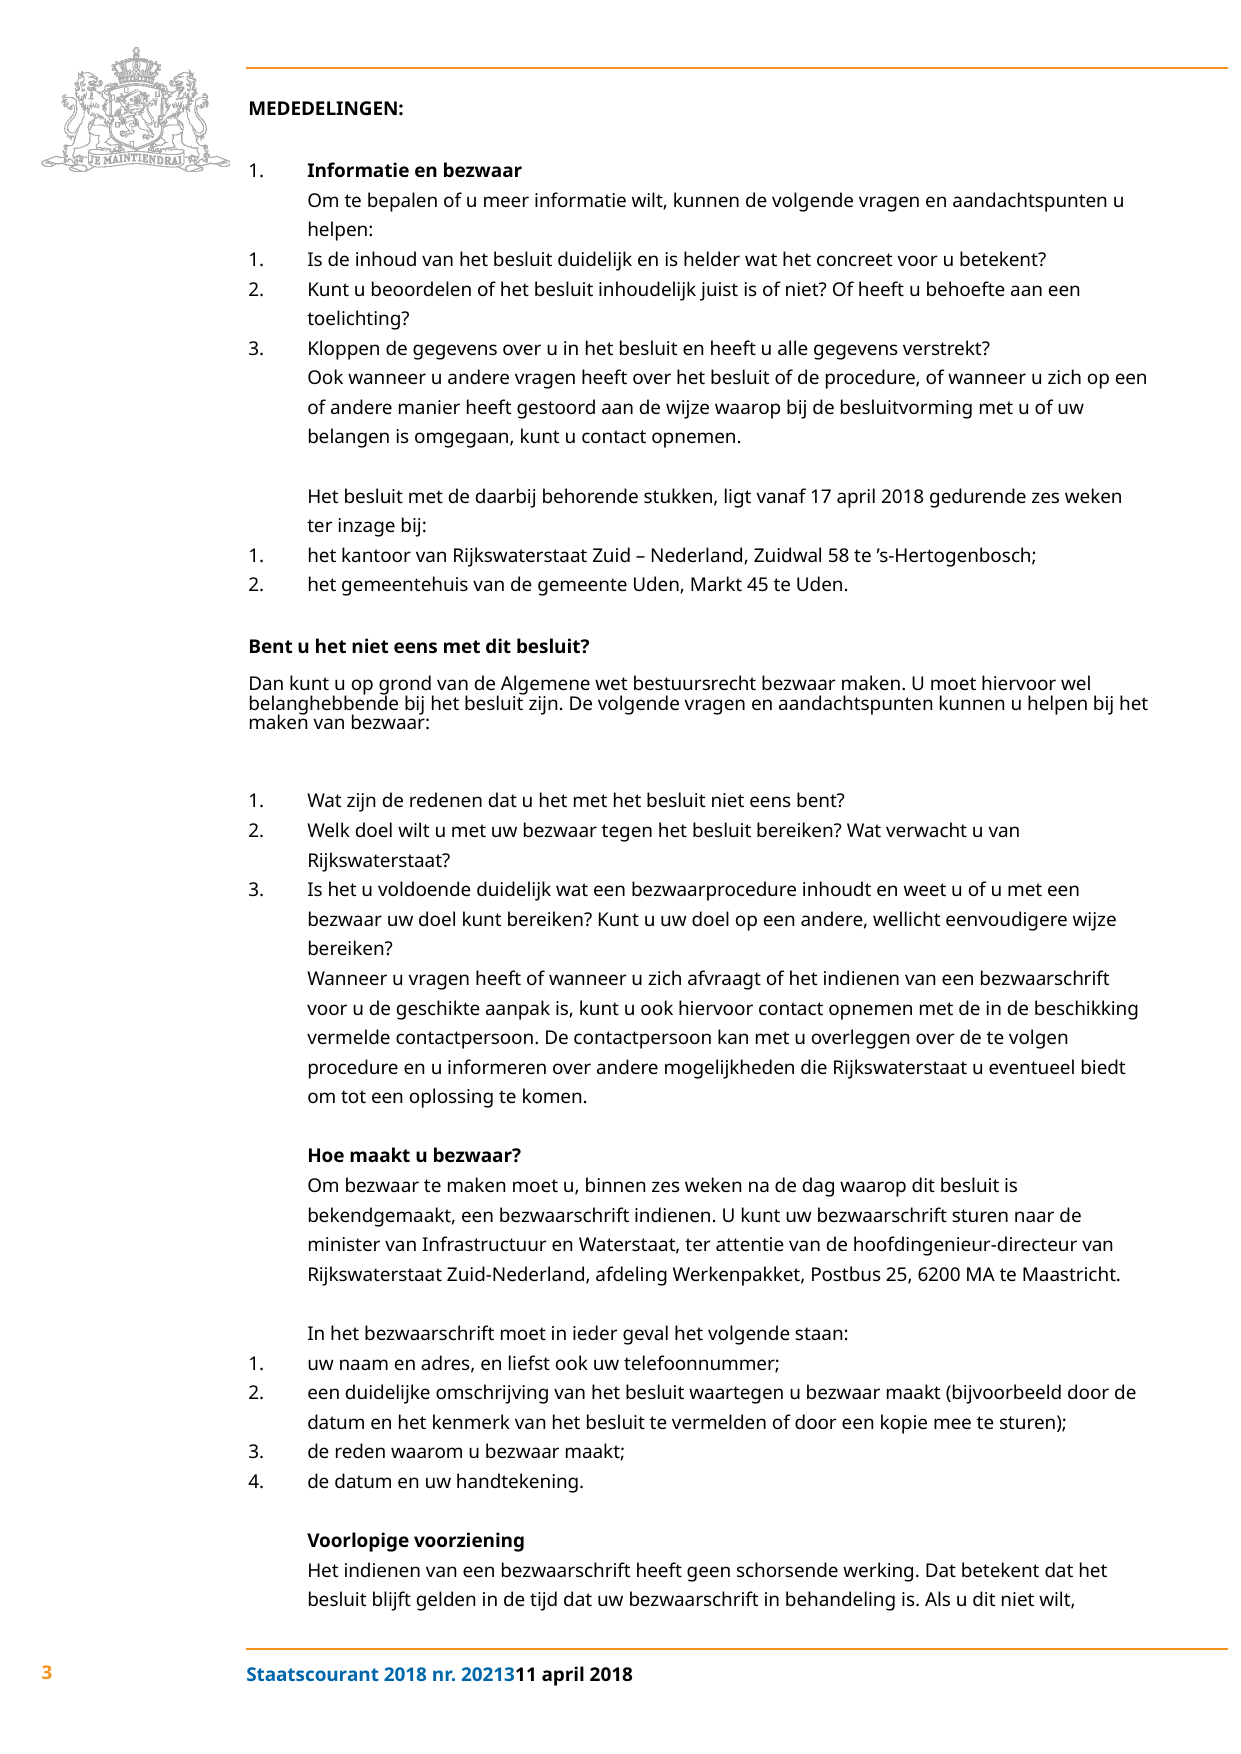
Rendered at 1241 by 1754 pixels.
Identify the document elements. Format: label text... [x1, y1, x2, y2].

list Om te bepalen of u meer informatie wilt, kunnen de volgende vragen en aandachtspunten u helpen: [248, 187, 1152, 242]
list Is de inhoud van het besluit duidelijk en is helder wat het concreet voor u betekent? [248, 246, 1152, 272]
list Kunt u beoordelen of het besluit inhoudelijk juist is of niet? Of heeft u behoefte aan een toelichting? [248, 276, 1152, 331]
list Hoe maakt u bezwaar? [248, 1143, 1152, 1168]
list de reden waarom u bezwaar maakt; [248, 1438, 1152, 1464]
list Om bezwaar te maken moet u, binnen zes weken na de dag waarop dit besluit is bekendgemaakt, een bezwaarschrift indienen. U kunt uw bezwaarschrift sturen naar de minister van Infrastructuur en Waterstaat, ter attentie van de hoofdingenieur-directeur van Rijkswaterstaat Zuid-Nederland, afdeling Werkenpakket, Postbus 25, 6200 MA te Maastricht. [248, 1172, 1152, 1287]
list Het besluit met de daarbij behorende stukken, ligt vanaf 17 april 2018 gedurende zes weken ter inzage bij: [248, 483, 1152, 538]
text MEDEDELINGEN: [248, 95, 1152, 121]
list Kloppen de gegevens over u in het besluit en heeft u alle gegevens verstrekt? [248, 335, 1152, 361]
list Wanneer u vragen heeft of wanneer u zich afvraagt of het indienen van een bezwaarschrift voor u de geschikte aanpak is, kunt u ook hiervoor contact opnemen met de in de beschikking vermelde contactpersoon. De contactpersoon kan met u overleggen over de te volgen procedure en u informeren over andere mogelijkheden die Rijkswaterstaat u eventueel biedt om tot een oplossing te komen. [248, 965, 1152, 1109]
list het kantoor van Rijkswaterstaat Zuid – Nederland, Zuidwal 58 te ’s-Hertogenbosch; [248, 542, 1152, 568]
list Is het u voldoende duidelijk wat een bezwaarprocedure inhoudt en weet u of u met een bezwaar uw doel kunt bereiken? Kunt u uw doel op een andere, wellicht eenvoudigere wijze bereiken? [248, 876, 1152, 961]
list de datum en uw handtekening. [248, 1468, 1152, 1494]
list Informatie en bezwaar [248, 157, 1152, 183]
list uw naam en adres, en liefst ook uw telefoonnummer; [248, 1350, 1152, 1376]
text Dan kunt u op grond van de Algemene wet bestuursrecht bezwaar maken. U moet hiervoor wel belanghebbende bij het besluit zijn. De volgende vragen en aandachtspunten kunnen u helpen bij het maken van bezwaar: [248, 675, 1152, 733]
list een duidelijke omschrijving van het besluit waartegen u bezwaar maakt (bijvoorbeeld door de datum en het kenmerk van het besluit te vermelden of door een kopie mee te sturen); [248, 1379, 1152, 1435]
list Het indienen van een bezwaarschrift heeft geen schorsende werking. Dat betekent dat het besluit blijft gelden in de tijd dat uw bezwaarschrift in behandeling is. Als u dit niet wilt, [248, 1557, 1152, 1612]
list In het bezwaarschrift moet in ieder geval het volgende staan: [248, 1320, 1152, 1346]
list Welk doel wilt u met uw bezwaar tegen het besluit bereiken? Wat verwacht u van Rijkswaterstaat? [248, 817, 1152, 873]
picture [41, 47, 231, 172]
text Bent u het niet eens met dit besluit? [248, 638, 1152, 657]
list Wat zijn de redenen dat u het met het besluit niet eens bent? [248, 788, 1152, 813]
list Ook wanneer u andere vragen heeft over het besluit of de procedure, of wanneer u zich op een of andere manier heeft gestoord aan de wijze waarop bij de besluitvorming met u of uw belangen is omgegaan, kunt u contact opnemen. [248, 364, 1152, 449]
list het gemeentehuis van de gemeente Uden, Markt 45 te Uden. [248, 572, 1152, 597]
list Voorlopige voorziening [248, 1527, 1152, 1553]
